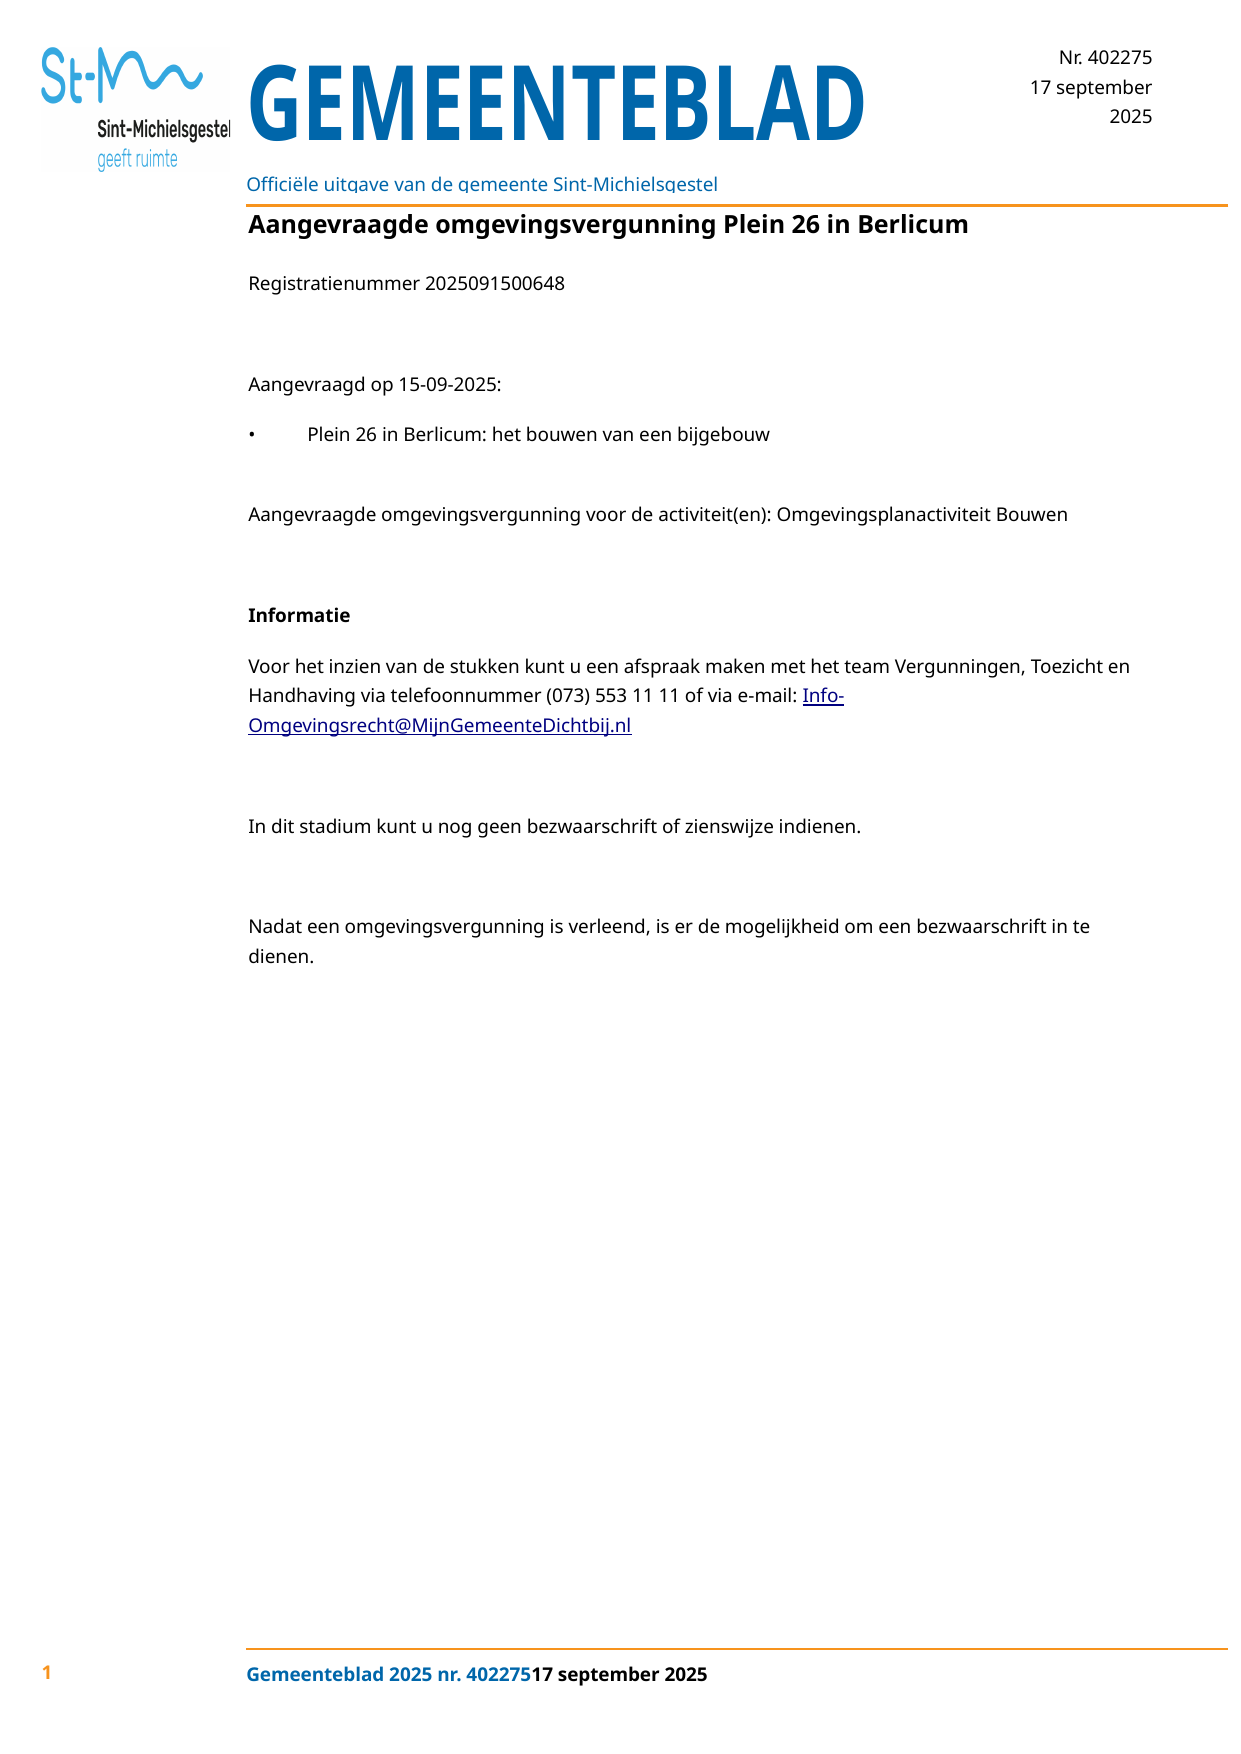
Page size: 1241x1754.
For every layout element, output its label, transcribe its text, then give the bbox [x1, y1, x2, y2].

picture [41, 47, 231, 172]
text Aangevraagde omgevingsvergunning voor de activiteit(en): Omgevingsplanactiviteit Bouwen [248, 502, 1152, 527]
text Registratienummer 2025091500648 [248, 270, 1152, 296]
text Informatie [248, 602, 1152, 628]
text Nadat een omgevingsvergunning is verleend, is er de mogelijkheid om een bezwaarschrift in te dienen. [248, 914, 1152, 969]
text Aangevraagde omgevingsvergunning Plein 26 in Berlicum [248, 207, 1152, 241]
list Plein 26 in Berlicum: het bouwen van een bijgebouw [248, 422, 1152, 447]
text Voor het inzien van de stukken kunt u een afspraak maken met het team Vergunningen, Toezicht en Handhaving via telefoonnummer (073) 553 11 11 of via e-mail: Info-Omgevingsrecht@MijnGemeenteDichtbij.nl [248, 653, 1152, 738]
text Aangevraagd op 15-09-2025: [248, 371, 1152, 397]
text In dit stadium kunt u nog geen bezwaarschrift of zienswijze indienen. [248, 813, 1152, 838]
